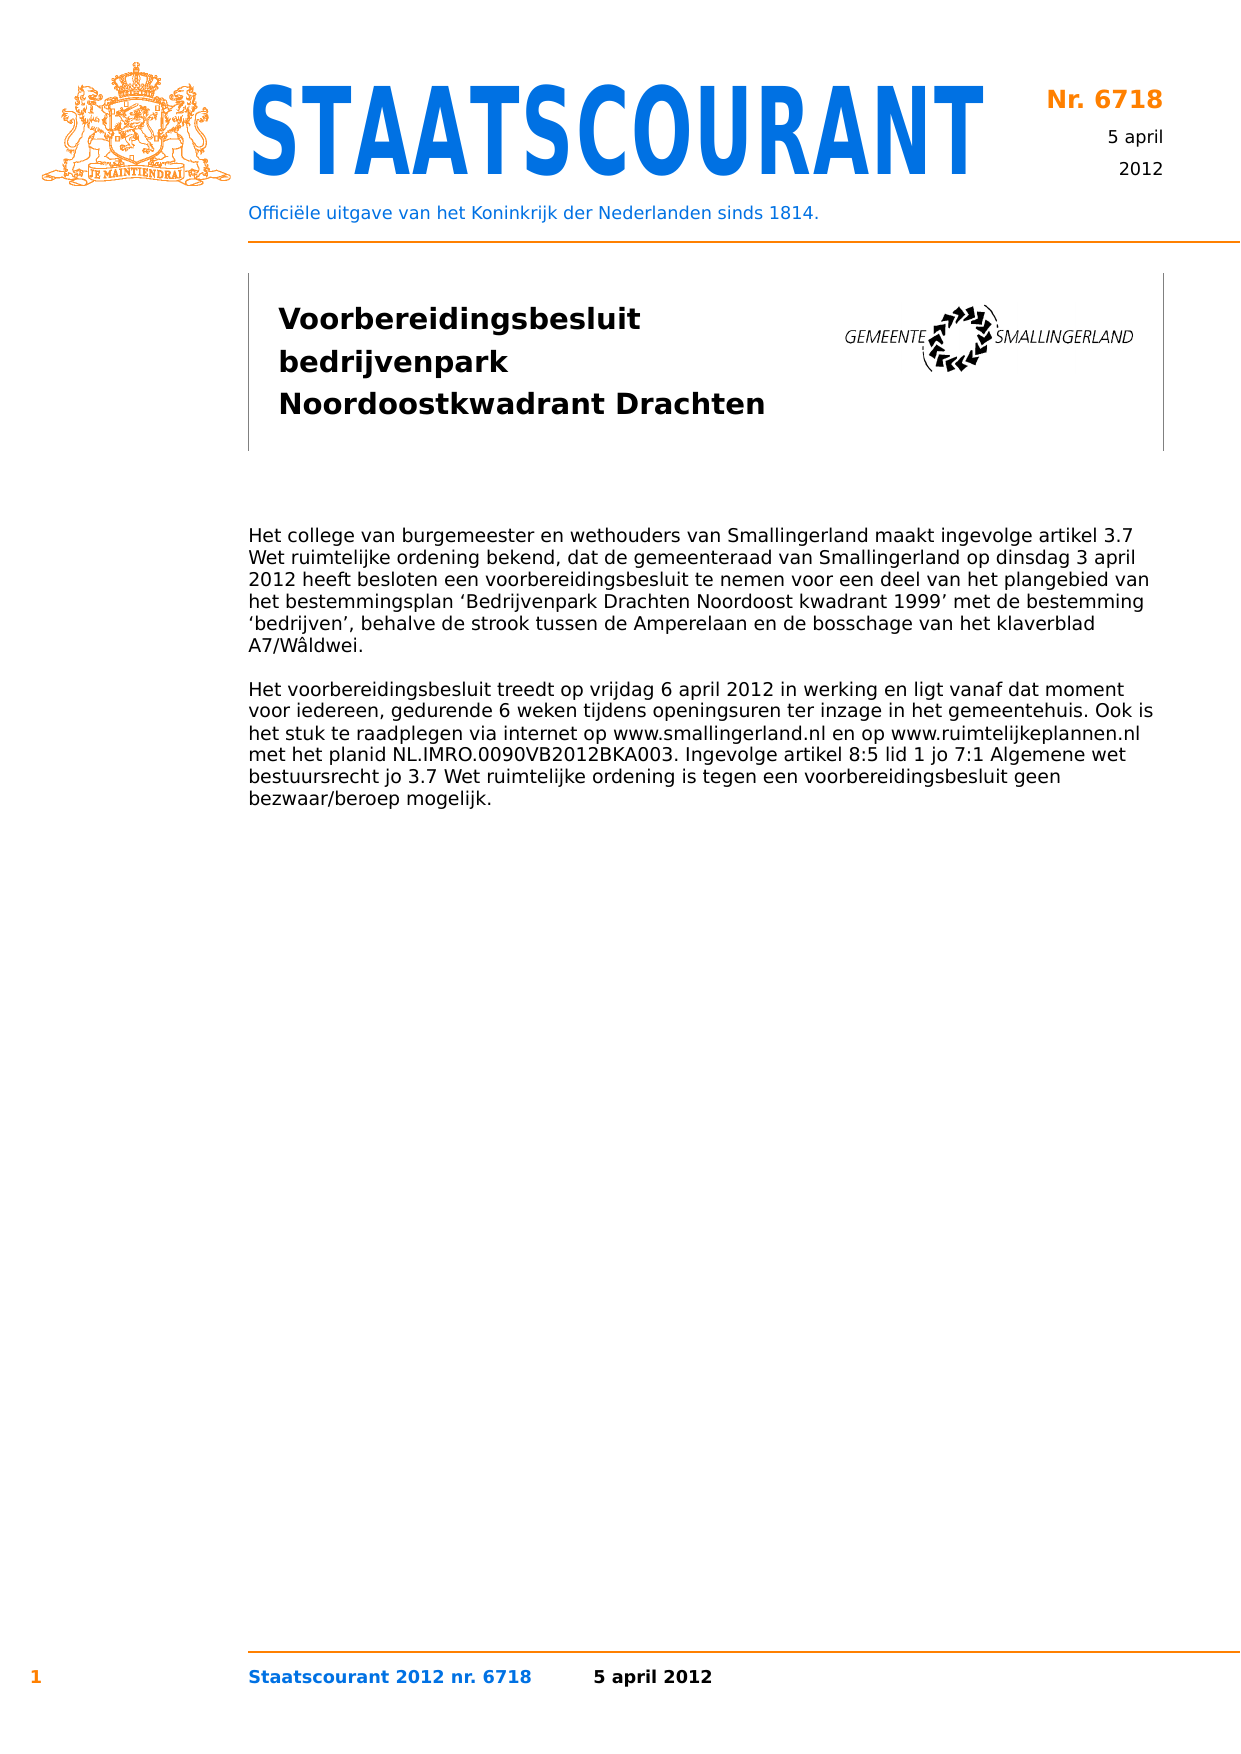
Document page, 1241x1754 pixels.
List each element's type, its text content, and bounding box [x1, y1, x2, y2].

table_header STAATSCOURANT [248, 62, 998, 203]
picture [844, 302, 1134, 374]
table_header [25, 62, 248, 241]
table_cell 2012 [998, 153, 1240, 203]
subtitle Voorbereidingsbesluit bedrijvenpark Noordoostkwadrant Drachten [249, 273, 1163, 451]
table_cell 5 april [998, 121, 1240, 153]
picture [41, 62, 231, 186]
text Het voorbereidingsbesluit treedt op vrijdag 6 april 2012 in werking en ligt vanaf dat moment voor iedereen, gedurende 6 weken tijdens openingsuren ter inzage in het gemeentehuis. Ook is het stuk te raadplegen via internet op www.smallingerland.nl en op www.ruimtelijkeplannen.nl met het planid NL.IMRO.0090VB2012BKA003. Ingevolge artikel 8:5 lid 1 jo 7:1 Algemene wet bestuursrecht jo 3.7 Wet ruimtelijke ordening is tegen een voorbereidingsbesluit geen bezwaar/beroep mogelijk. [248, 678, 1163, 810]
table_header Nr. 6718 [998, 62, 1240, 121]
table_cell Officiële uitgave van het Koninkrijk der Nederlanden sinds 1814. [248, 203, 1240, 241]
text Het college van burgemeester en wethouders van Smallingerland maakt ingevolge artikel 3.7 Wet ruimtelijke ordening bekend, dat de gemeenteraad van Smallingerland op dinsdag 3 april 2012 heeft besloten een voorbereidingsbesluit te nemen voor een deel van het plangebied van het bestemmingsplan ‘Bedrijvenpark Drachten Noordoost kwadrant 1999’ met de bestemming ‘bedrijven’, behalve de strook tussen de Amperelaan en de bosschage van het klaverblad A7/Wâldwei. [248, 525, 1163, 657]
